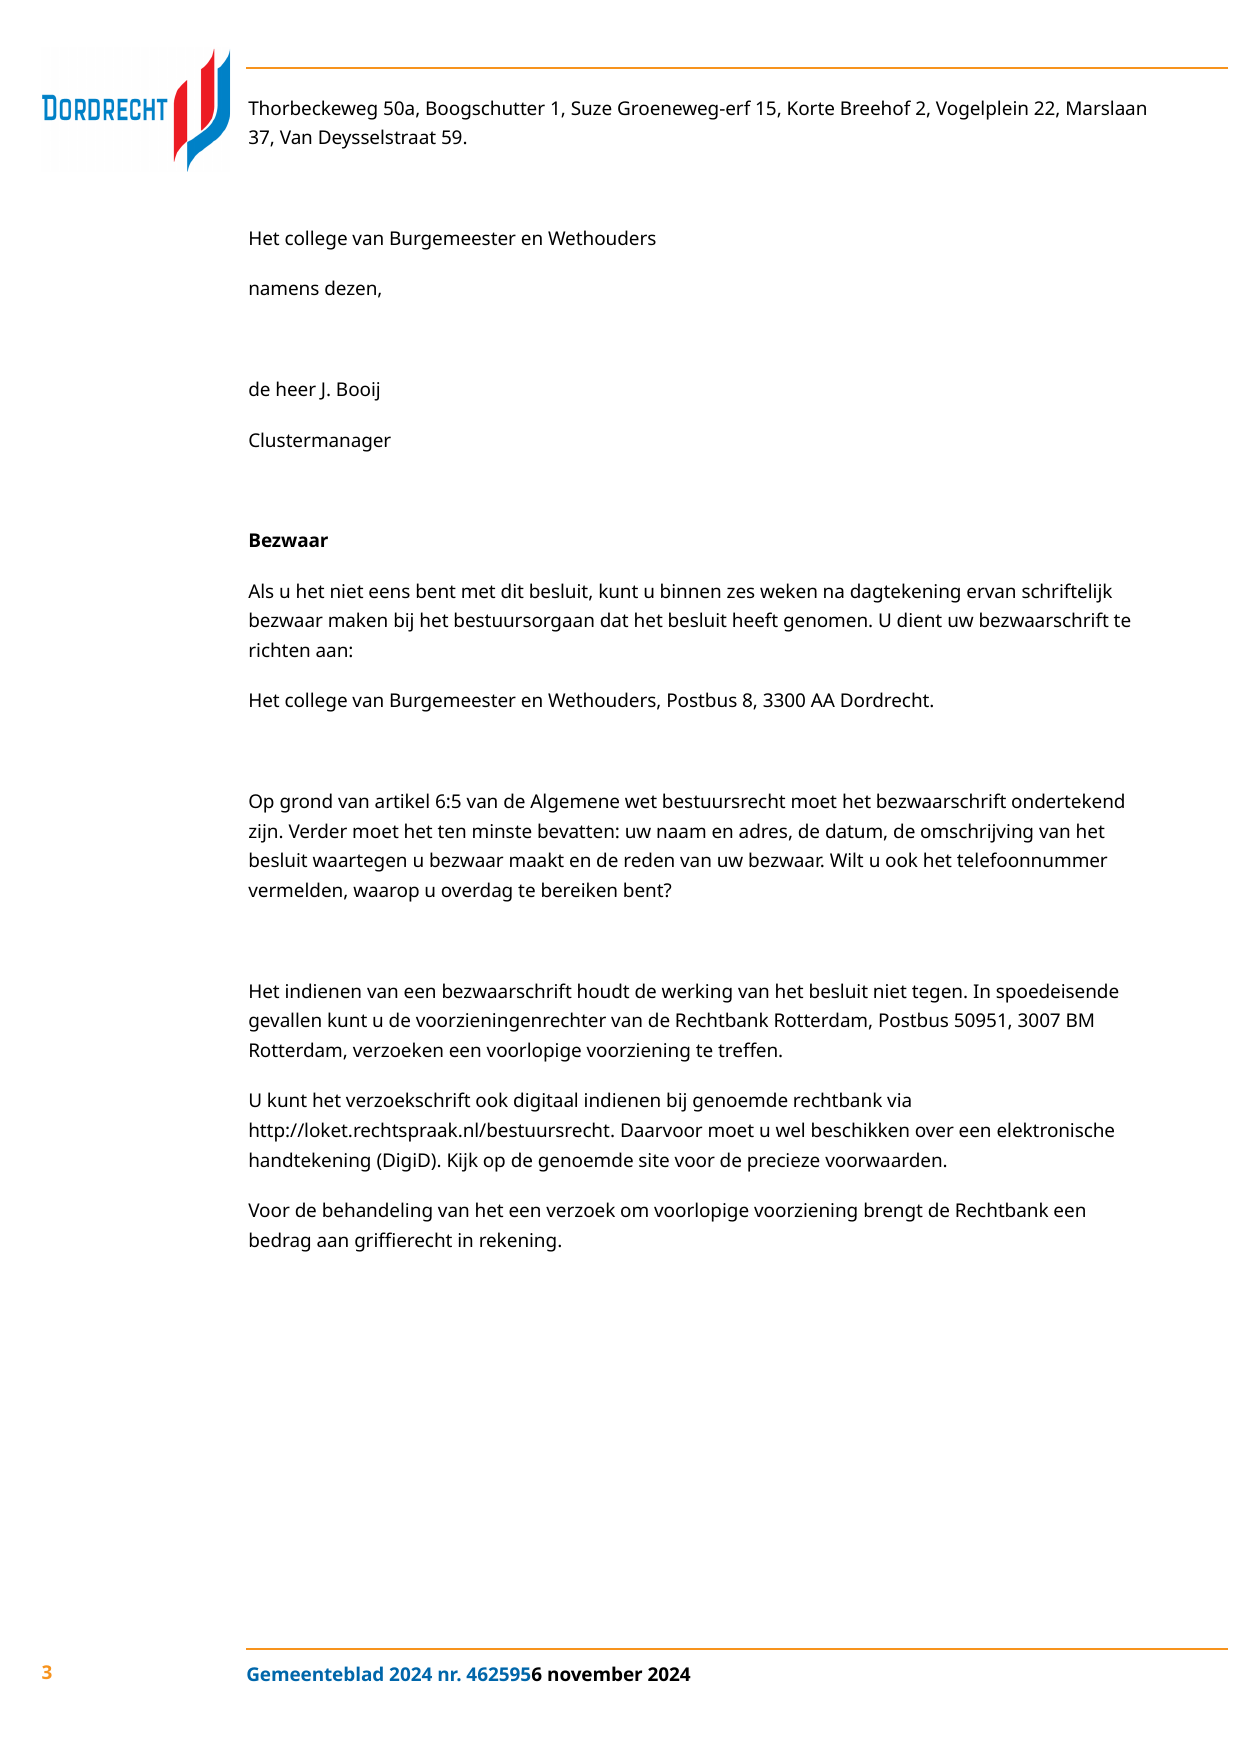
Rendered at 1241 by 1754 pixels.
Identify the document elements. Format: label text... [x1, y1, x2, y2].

text Het indienen van een bezwaarschrift houdt de werking van het besluit niet tegen. In spoedeisende gevallen kunt u de voorzieningenrechter van de Rechtbank Rotterdam, Postbus 50951, 3007 BM Rotterdam, verzoeken een voorlopige voorziening te treffen. [248, 978, 1152, 1063]
text Bezwaar [248, 528, 1152, 553]
text U kunt het verzoekschrift ook digitaal indienen bij genoemde rechtbank via http://loket.rechtspraak.nl/bestuursrecht. Daarvoor moet u wel beschikken over een elektronische handtekening (DigiD). Kijk op de genoemde site voor de precieze voorwaarden. [248, 1088, 1152, 1173]
text Het college van Burgemeester en Wethouders, Postbus 8, 3300 AA Dordrecht. [248, 688, 1152, 713]
text Clustermanager [248, 427, 1152, 453]
picture [41, 47, 231, 172]
text de heer J. Booij [248, 376, 1152, 402]
text Het college van Burgemeester en Wethouders [248, 225, 1152, 251]
text Op grond van artikel 6:5 van de Algemene wet bestuursrecht moet het bezwaarschrift ondertekend zijn. Verder moet het ten minste bevatten: uw naam en adres, de datum, de omschrijving van het besluit waartegen u bezwaar maakt en de reden van uw bezwaar. Wilt u ook het telefoonnummer vermelden, waarop u overdag te bereiken bent? [248, 788, 1152, 903]
text Als u het niet eens bent met dit besluit, kunt u binnen zes weken na dagtekening ervan schriftelijk bezwaar maken bij het bestuursorgaan dat het besluit heeft genomen. U dient uw bezwaarschrift te richten aan: [248, 578, 1152, 663]
text namens dezen, [248, 276, 1152, 301]
text Voor de behandeling van het een verzoek om voorlopige voorziening brengt de Rechtbank een bedrag aan griffierecht in rekening. [248, 1197, 1152, 1253]
text Thorbeckeweg 50a, Boogschutter 1, Suze Groeneweg-erf 15, Korte Breehof 2, Vogelplein 22, Marslaan 37, Van Deysselstraat 59. [248, 95, 1152, 150]
